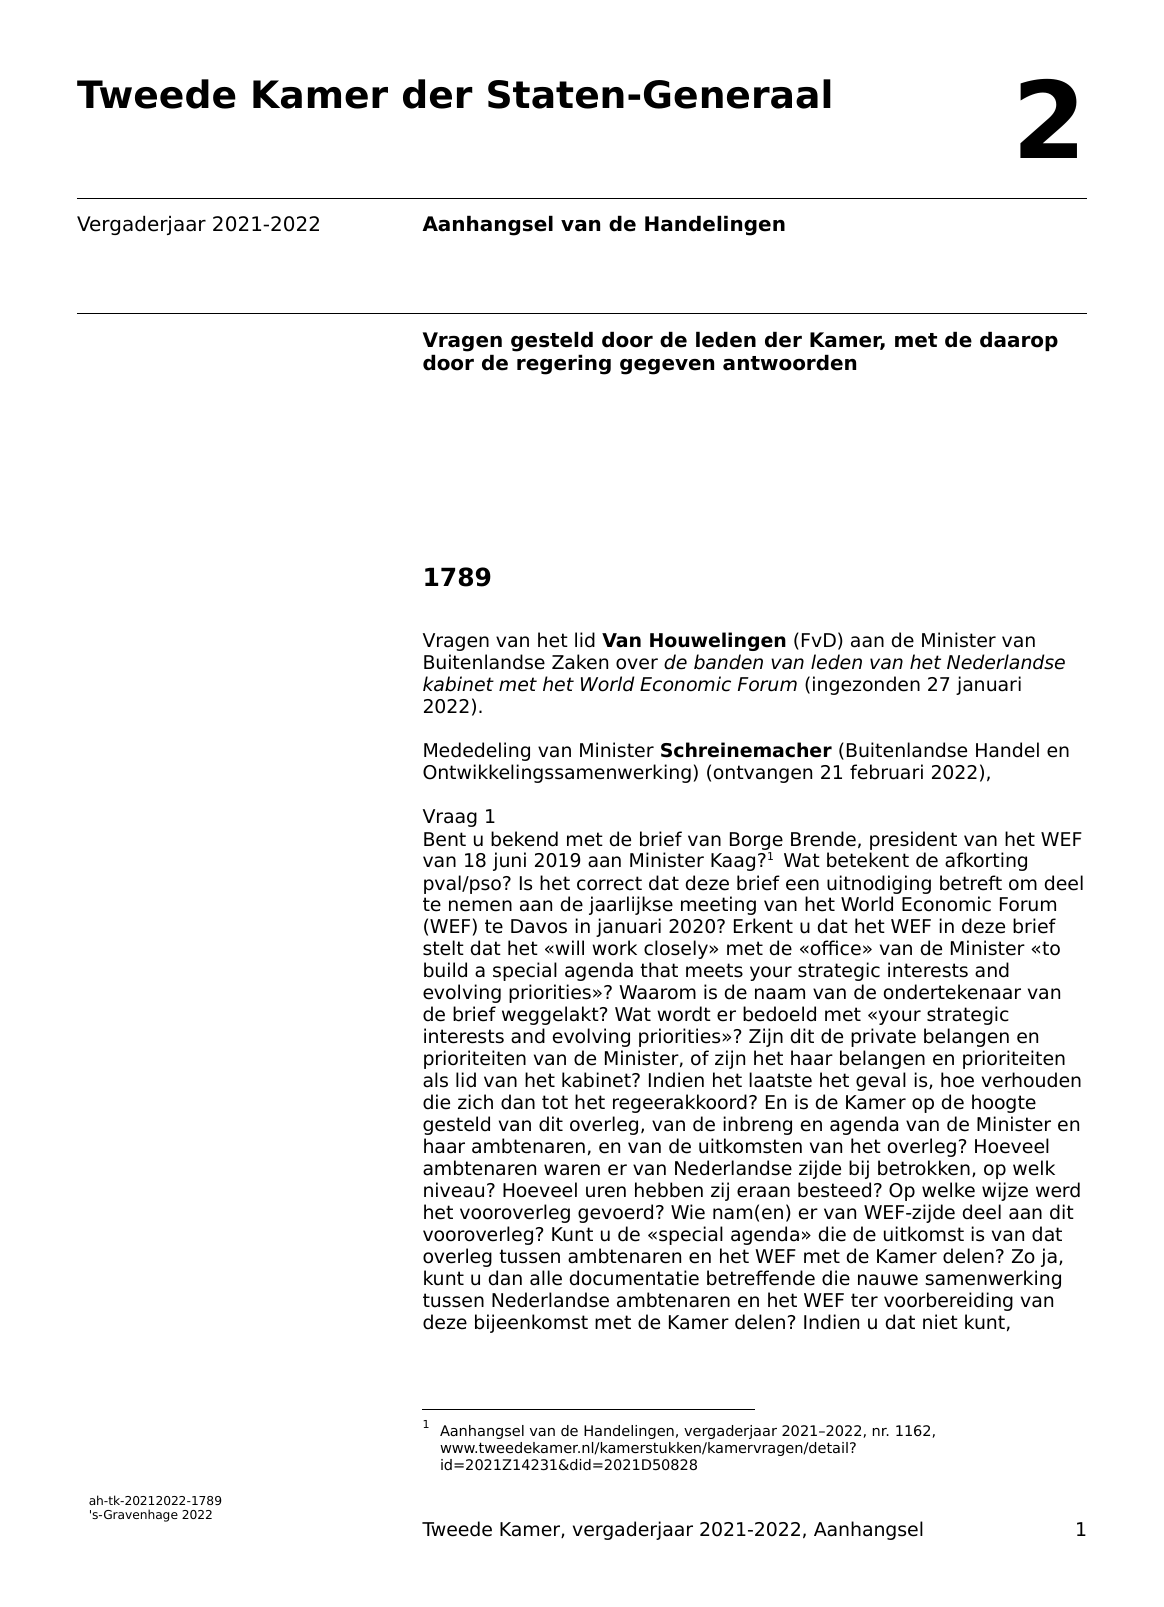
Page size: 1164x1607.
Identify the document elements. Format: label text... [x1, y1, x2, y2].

text Vragen van het lid Van Houwelingen (FvD) aan de Minister van Buitenlandse Zaken over de banden van leden van het Nederlandse kabinet met het World Economic Forum (ingezonden 27 januari 2022). [422, 630, 1087, 718]
table_header 2 [886, 59, 1087, 198]
table_cell [77, 314, 422, 375]
text Bent u bekend met de brief van Borge Brende, president van het WEF van 18 juni 2019 aan Minister Kaag? Wat betekent de afkorting pval/pso? Is het correct dat deze brief een uitnodiging betreft om deel te nemen aan de jaarlijkse meeting van het World Economic Forum (WEF) te Davos in januari 2020? Erkent u dat het WEF in deze brief stelt dat het «will work closely» met de «office» van de Minister «to build a special agenda that meets your strategic interests and evolving priorities»? Waarom is de naam van de ondertekenaar van de brief weggelakt? Wat wordt er bedoeld met «your strategic interests and evolving priorities»? Zijn dit de private belangen en prioriteiten van de Minister, of zijn het haar belangen en prioriteiten als lid van het kabinet? Indien het laatste het geval is, hoe verhouden die zich dan tot het regeerakkoord? En is de Kamer op de hoogte gesteld van dit overleg, van de inbreng en agenda van de Minister en haar ambtenaren, en van de uitkomsten van het overleg? Hoeveel ambtenaren waren er van Nederlandse zijde bij betrokken, op welk niveau? Hoeveel uren hebben zij eraan besteed? Op welke wijze werd het vooroverleg gevoerd? Wie nam(en) er van WEF-zijde deel aan dit vooroverleg? Kunt u de «special agenda» die de uitkomst is van dat overleg tussen ambtenaren en het WEF met de Kamer delen? Zo ja, kunt u dan alle documentatie betreffende die nauwe samenwerking tussen Nederlandse ambtenaren en het WEF ter voorbereiding van deze bijeenkomst met de Kamer delen? Indien u dat niet kunt, [422, 828, 1087, 1334]
table_cell Aanhangsel van de Handelingen [422, 199, 1087, 313]
text Aanhangsel van de Handelingen, vergaderjaar 2021–2022, nr. 1162, www.tweedekamer.nl/kamerstukken/kamervragen/detail?id=2021Z14231&did=2021D50828 [422, 1418, 1087, 1474]
table_cell Vergaderjaar 2021-2022 [77, 199, 422, 313]
text 1789 [422, 563, 1087, 592]
table_cell Vragen gesteld door de leden der Kamer, met de daarop door de regering gegeven antwoorden [422, 314, 1087, 375]
text Mededeling van Minister Schreinemacher (Buitenlandse Handel en Ontwikkelingssamenwerking) (ontvangen 21 februari 2022), [422, 740, 1087, 784]
text Vraag 1 [422, 806, 1087, 828]
text 's-Gravenhage 2022 [88, 1508, 323, 1522]
table_header Tweede Kamer der Staten-Generaal [77, 59, 886, 198]
text ah-tk-20212022-1789 [88, 1494, 323, 1508]
